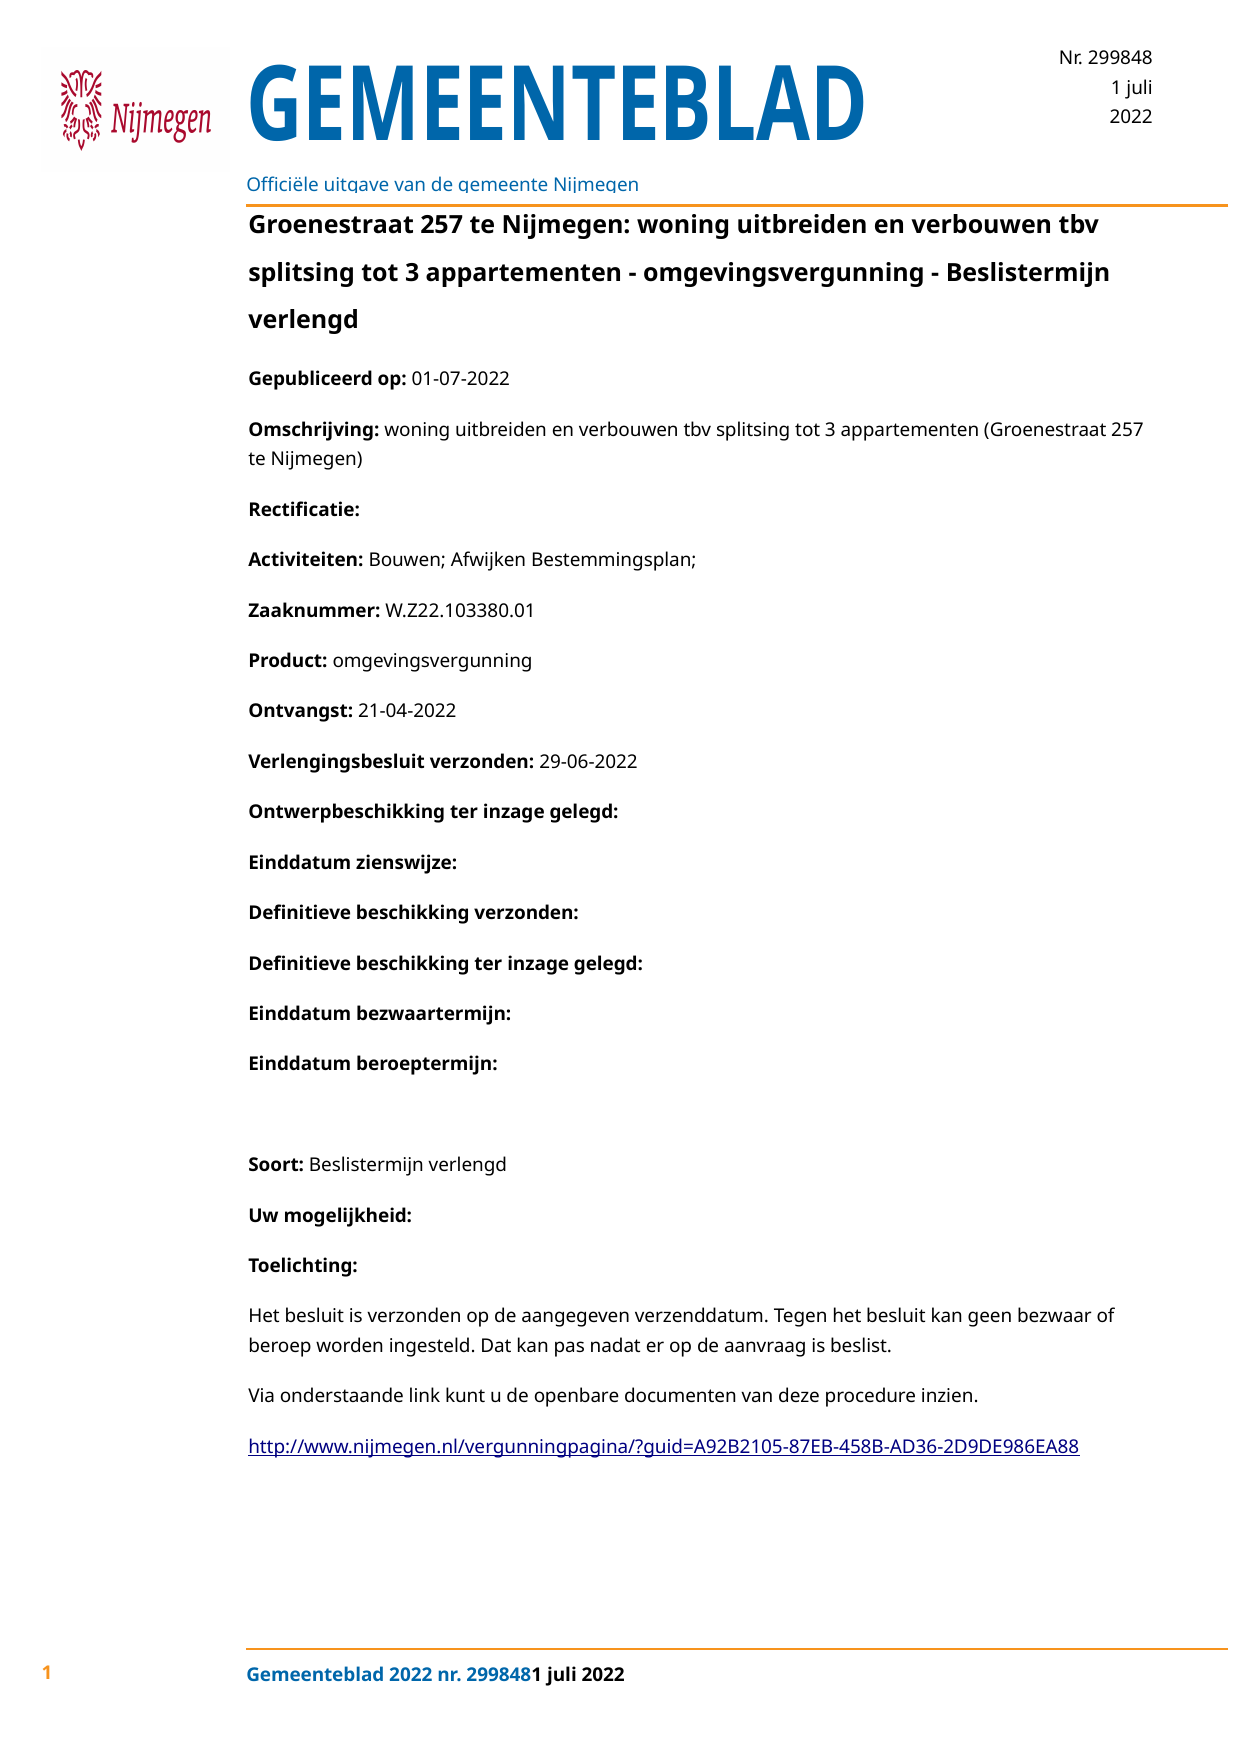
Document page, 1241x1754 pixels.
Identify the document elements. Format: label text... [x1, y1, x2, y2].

text Verlengingsbesluit verzonden: 29-06-2022 [248, 748, 1152, 774]
picture [41, 47, 231, 172]
text Ontvangst: 21-04-2022 [248, 698, 1152, 723]
text Uw mogelijkheid: [248, 1202, 1152, 1227]
text Definitieve beschikking verzonden: [248, 899, 1152, 925]
text Soort: Beslistermijn verlengd [248, 1151, 1152, 1177]
text Toelichting: [248, 1252, 1152, 1278]
text Omschrijving: woning uitbreiden en verbouwen tbv splitsing tot 3 appartementen (Groenestraat 257 te Nijmegen) [248, 416, 1152, 471]
text Definitieve beschikking ter inzage gelegd: [248, 950, 1152, 975]
text http://www.nijmegen.nl/vergunningpagina/?guid=A92B2105-87EB-458B-AD36-2D9DE986EA88 [248, 1433, 1152, 1459]
text Gepubliceerd op: 01-07-2022 [248, 366, 1152, 391]
text Product: omgevingsvergunning [248, 647, 1152, 673]
text Einddatum zienswijze: [248, 849, 1152, 874]
text Ontwerpbeschikking ter inzage gelegd: [248, 798, 1152, 824]
text Einddatum bezwaartermijn: [248, 1000, 1152, 1026]
text Via onderstaande link kunt u de openbare documenten van deze procedure inzien. [248, 1383, 1152, 1408]
text Het besluit is verzonden op de aangegeven verzenddatum. Tegen het besluit kan geen bezwaar of beroep worden ingesteld. Dat kan pas nadat er op de aanvraag is beslist. [248, 1303, 1152, 1358]
text Groenestraat 257 te Nijmegen: woning uitbreiden en verbouwen tbv splitsing tot 3 appartementen - omgevingsvergunning - Beslistermijn verlengd [248, 207, 1152, 336]
text Rectificatie: [248, 496, 1152, 522]
text Activiteiten: Bouwen; Afwijken Bestemmingsplan; [248, 546, 1152, 572]
text Einddatum beroeptermijn: [248, 1051, 1152, 1076]
text Zaaknummer: W.Z22.103380.01 [248, 597, 1152, 622]
